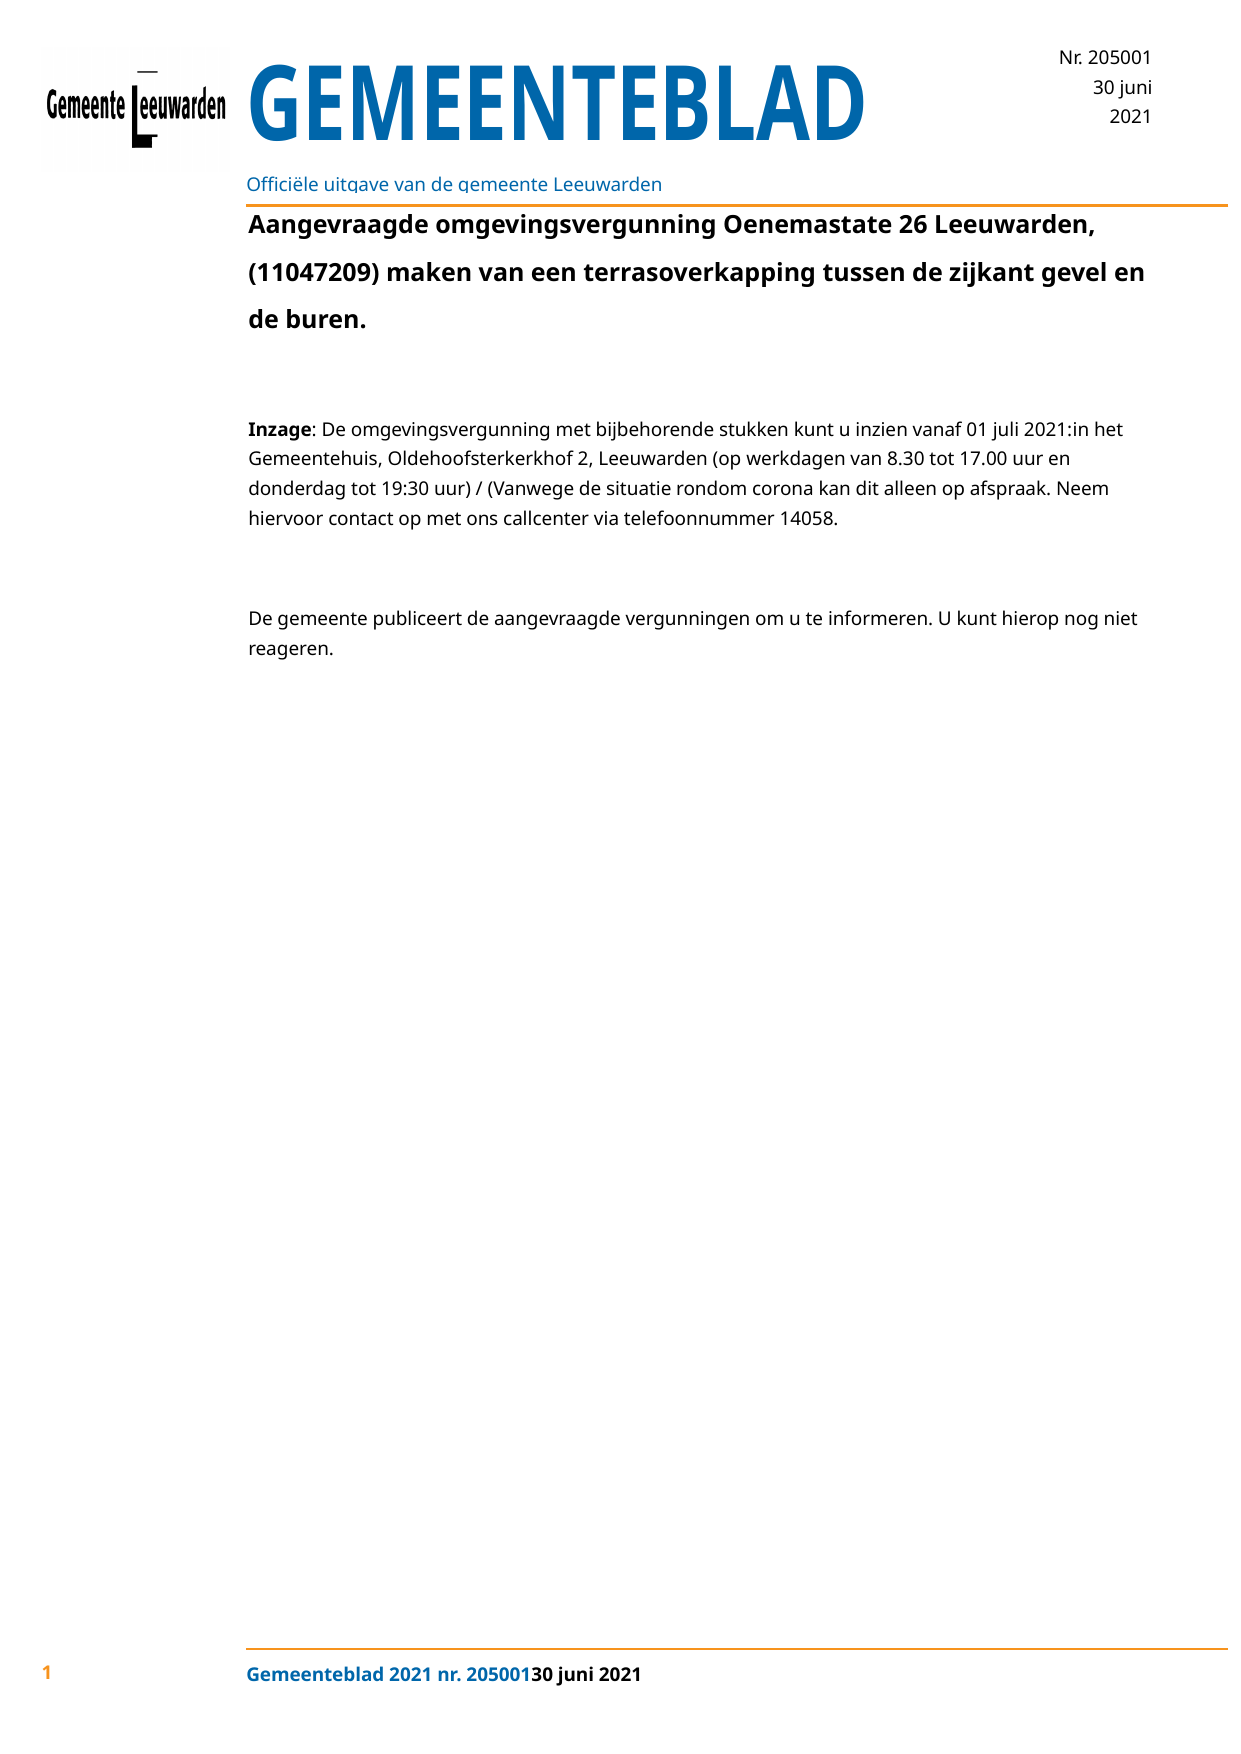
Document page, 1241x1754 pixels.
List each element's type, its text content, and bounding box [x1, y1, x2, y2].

text De gemeente publiceert de aangevraagde vergunningen om u te informeren. U kunt hierop nog niet reageren. [248, 606, 1152, 661]
text Aangevraagde omgevingsvergunning Oenemastate 26 Leeuwarden, (11047209) maken van een terrasoverkapping tussen de zijkant gevel en de buren. [248, 207, 1152, 336]
picture [41, 47, 231, 172]
text Inzage: De omgevingsvergunning met bijbehorende stukken kunt u inzien vanaf 01 juli 2021:in het Gemeentehuis, Oldehoofsterkerkhof 2, Leeuwarden (op werkdagen van 8.30 tot 17.00 uur en donderdag tot 19:30 uur) / (Vanwege de situatie rondom corona kan dit alleen op afspraak. Neem hiervoor contact op met ons callcenter via telefoonnummer 14058. [248, 416, 1152, 530]
